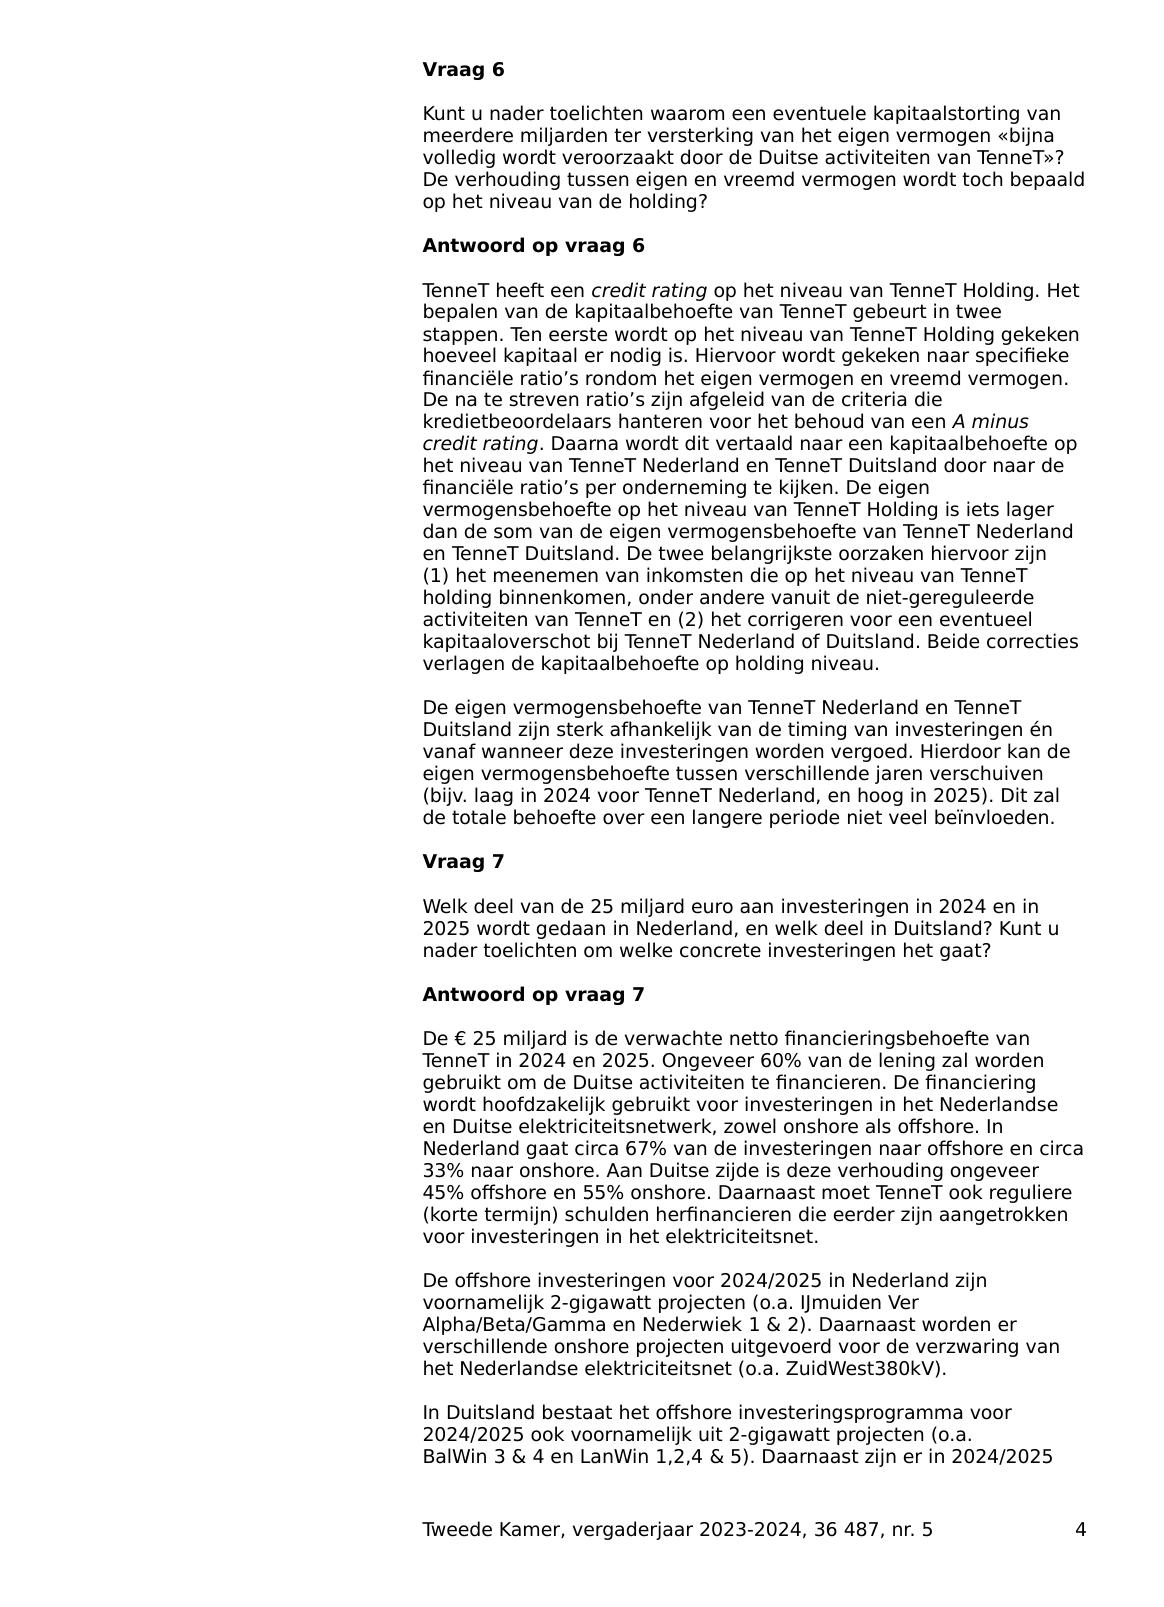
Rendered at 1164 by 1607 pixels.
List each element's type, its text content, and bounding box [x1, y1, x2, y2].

text Welk deel van de 25 miljard euro aan investeringen in 2024 en in 2025 wordt gedaan in Nederland, en welk deel in Duitsland? Kunt u nader toelichten om welke concrete investeringen het gaat? [422, 896, 1087, 961]
subtitle Vraag 6 [422, 59, 1087, 81]
text De offshore investeringen voor 2024/2025 in Nederland zijn voornamelijk 2-gigawatt projecten (o.a. IJmuiden Ver Alpha/Beta/Gamma en Nederwiek 1 & 2). Daarnaast worden er verschillende onshore projecten uitgevoerd voor de verzwaring van het Nederlandse elektriciteitsnet (o.a. ZuidWest380kV). [422, 1270, 1087, 1380]
text In Duitsland bestaat het offshore investeringsprogramma voor 2024/2025 ook voornamelijk uit 2-gigawatt projecten (o.a. BalWin 3 & 4 en LanWin 1,2,4 & 5). Daarnaast zijn er in 2024/2025 [422, 1402, 1087, 1468]
subtitle Antwoord op vraag 7 [422, 984, 1087, 1006]
text TenneT heeft een credit rating op het niveau van TenneT Holding. Het bepalen van de kapitaalbehoefte van TenneT gebeurt in twee stappen. Ten eerste wordt op het niveau van TenneT Holding gekeken hoeveel kapitaal er nodig is. Hiervoor wordt gekeken naar specifieke financiële ratio’s rondom het eigen vermogen en vreemd vermogen. De na te streven ratio’s zijn afgeleid van de criteria die kredietbeoordelaars hanteren voor het behoud van een A minus credit rating. Daarna wordt dit vertaald naar een kapitaalbehoefte op het niveau van TenneT Nederland en TenneT Duitsland door naar de financiële ratio’s per onderneming te kijken. De eigen vermogensbehoefte op het niveau van TenneT Holding is iets lager dan de som van de eigen vermogensbehoefte van TenneT Nederland en TenneT Duitsland. De twee belangrijkste oorzaken hiervoor zijn (1) het meenemen van inkomsten die op het niveau van TenneT holding binnenkomen, onder andere vanuit de niet-gereguleerde activiteiten van TenneT en (2) het corrigeren voor een eventueel kapitaaloverschot bij TenneT Nederland of Duitsland. Beide correcties verlagen de kapitaalbehoefte op holding niveau. [422, 279, 1087, 675]
text De eigen vermogensbehoefte van TenneT Nederland en TenneT Duitsland zijn sterk afhankelijk van de timing van investeringen én vanaf wanneer deze investeringen worden vergoed. Hierdoor kan de eigen vermogensbehoefte tussen verschillende jaren verschuiven (bijv. laag in 2024 voor TenneT Nederland, en hoog in 2025). Dit zal de totale behoefte over een langere periode niet veel beïnvloeden. [422, 697, 1087, 829]
text Kunt u nader toelichten waarom een eventuele kapitaalstorting van meerdere miljarden ter versterking van het eigen vermogen «bijna volledig wordt veroorzaakt door de Duitse activiteiten van TenneT»? De verhouding tussen eigen en vreemd vermogen wordt toch bepaald op het niveau van de holding? [422, 103, 1087, 213]
subtitle Antwoord op vraag 6 [422, 235, 1087, 257]
subtitle Vraag 7 [422, 851, 1087, 873]
text De € 25 miljard is de verwachte netto financieringsbehoefte van TenneT in 2024 en 2025. Ongeveer 60% van de lening zal worden gebruikt om de Duitse activiteiten te financieren. De financiering wordt hoofdzakelijk gebruikt voor investeringen in het Nederlandse en Duitse elektriciteitsnetwerk, zowel onshore als offshore. In Nederland gaat circa 67% van de investeringen naar offshore en circa 33% naar onshore. Aan Duitse zijde is deze verhouding ongeveer 45% offshore en 55% onshore. Daarnaast moet TenneT ook reguliere (korte termijn) schulden herfinancieren die eerder zijn aangetrokken voor investeringen in het elektriciteitsnet. [422, 1028, 1087, 1248]
